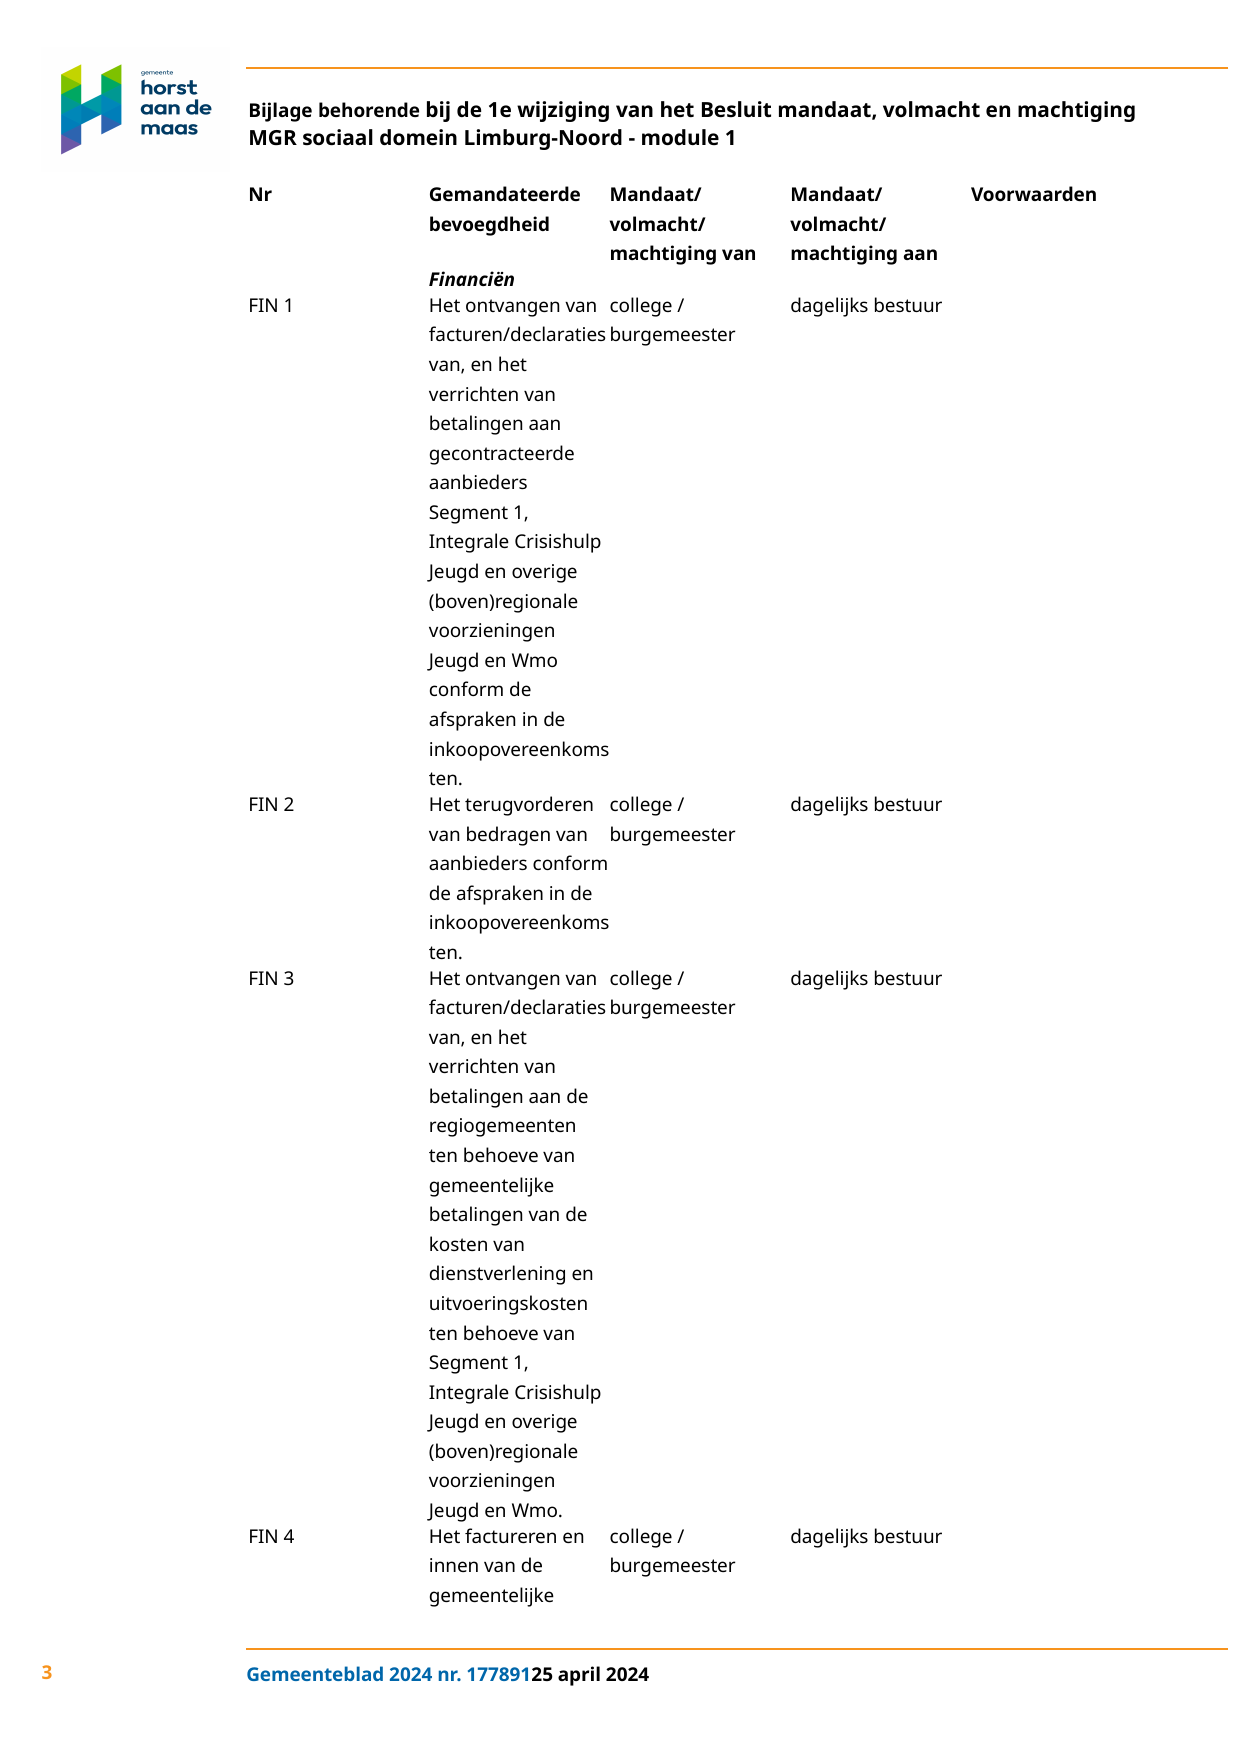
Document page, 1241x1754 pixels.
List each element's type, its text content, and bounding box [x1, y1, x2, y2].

table_cell Financiën [429, 266, 609, 292]
table_cell Het ontvangen van facturen/declaraties van, en het verrichten van betalingen aan gecontracteerde aanbieders Segment 1, Integrale Crisishulp Jeugd en overige (boven)regionale voorzieningen Jeugd en Wmo conform de afspraken in de inkoopovereenkomsten. [429, 292, 609, 791]
text Bijlage behorende bij de 1e wijziging van het Besluit mandaat, volmacht en machtiging MGR sociaal domein Limburg-Noord - module 1 [248, 95, 1152, 152]
table_cell college / burgemeester [609, 1523, 790, 1608]
table_cell [971, 791, 1152, 965]
table_cell FIN 3 [248, 965, 429, 1523]
table_cell dagelijks bestuur [790, 965, 971, 1523]
table_header Mandaat/volmacht/machtiging van [609, 181, 790, 266]
table_header Gemandateerde bevoegdheid [429, 181, 609, 266]
table_header Mandaat/volmacht/machtiging aan [790, 181, 971, 266]
table_cell [790, 266, 971, 292]
table_header Nr [248, 181, 429, 266]
table_cell FIN 4 [248, 1523, 429, 1608]
table_cell [971, 292, 1152, 791]
table_cell [971, 965, 1152, 1523]
table_cell college / burgemeester [609, 965, 790, 1523]
table_cell [248, 266, 429, 292]
table_cell college / burgemeester [609, 791, 790, 965]
table_cell Het ontvangen van facturen/declaraties van, en het verrichten van betalingen aan de regiogemeenten ten behoeve van gemeentelijke betalingen van de kosten van dienstverlening en uitvoeringskosten ten behoeve van Segment 1, Integrale Crisishulp Jeugd en overige (boven)regionale voorzieningen Jeugd en Wmo. [429, 965, 609, 1523]
table_cell Het factureren en innen van de gemeentelijke [429, 1523, 609, 1608]
table_header Voorwaarden [971, 181, 1152, 266]
table_cell FIN 1 [248, 292, 429, 791]
picture [41, 47, 231, 172]
table_cell dagelijks bestuur [790, 292, 971, 791]
table_cell [609, 266, 790, 292]
table_cell college / burgemeester [609, 292, 790, 791]
table_cell dagelijks bestuur [790, 1523, 971, 1608]
table_cell dagelijks bestuur [790, 791, 971, 965]
table_cell FIN 2 [248, 791, 429, 965]
table_cell [971, 266, 1152, 292]
table_cell [971, 1523, 1152, 1608]
table_cell Het terugvorderen van bedragen van aanbieders conform de afspraken in de inkoopovereenkomsten. [429, 791, 609, 965]
